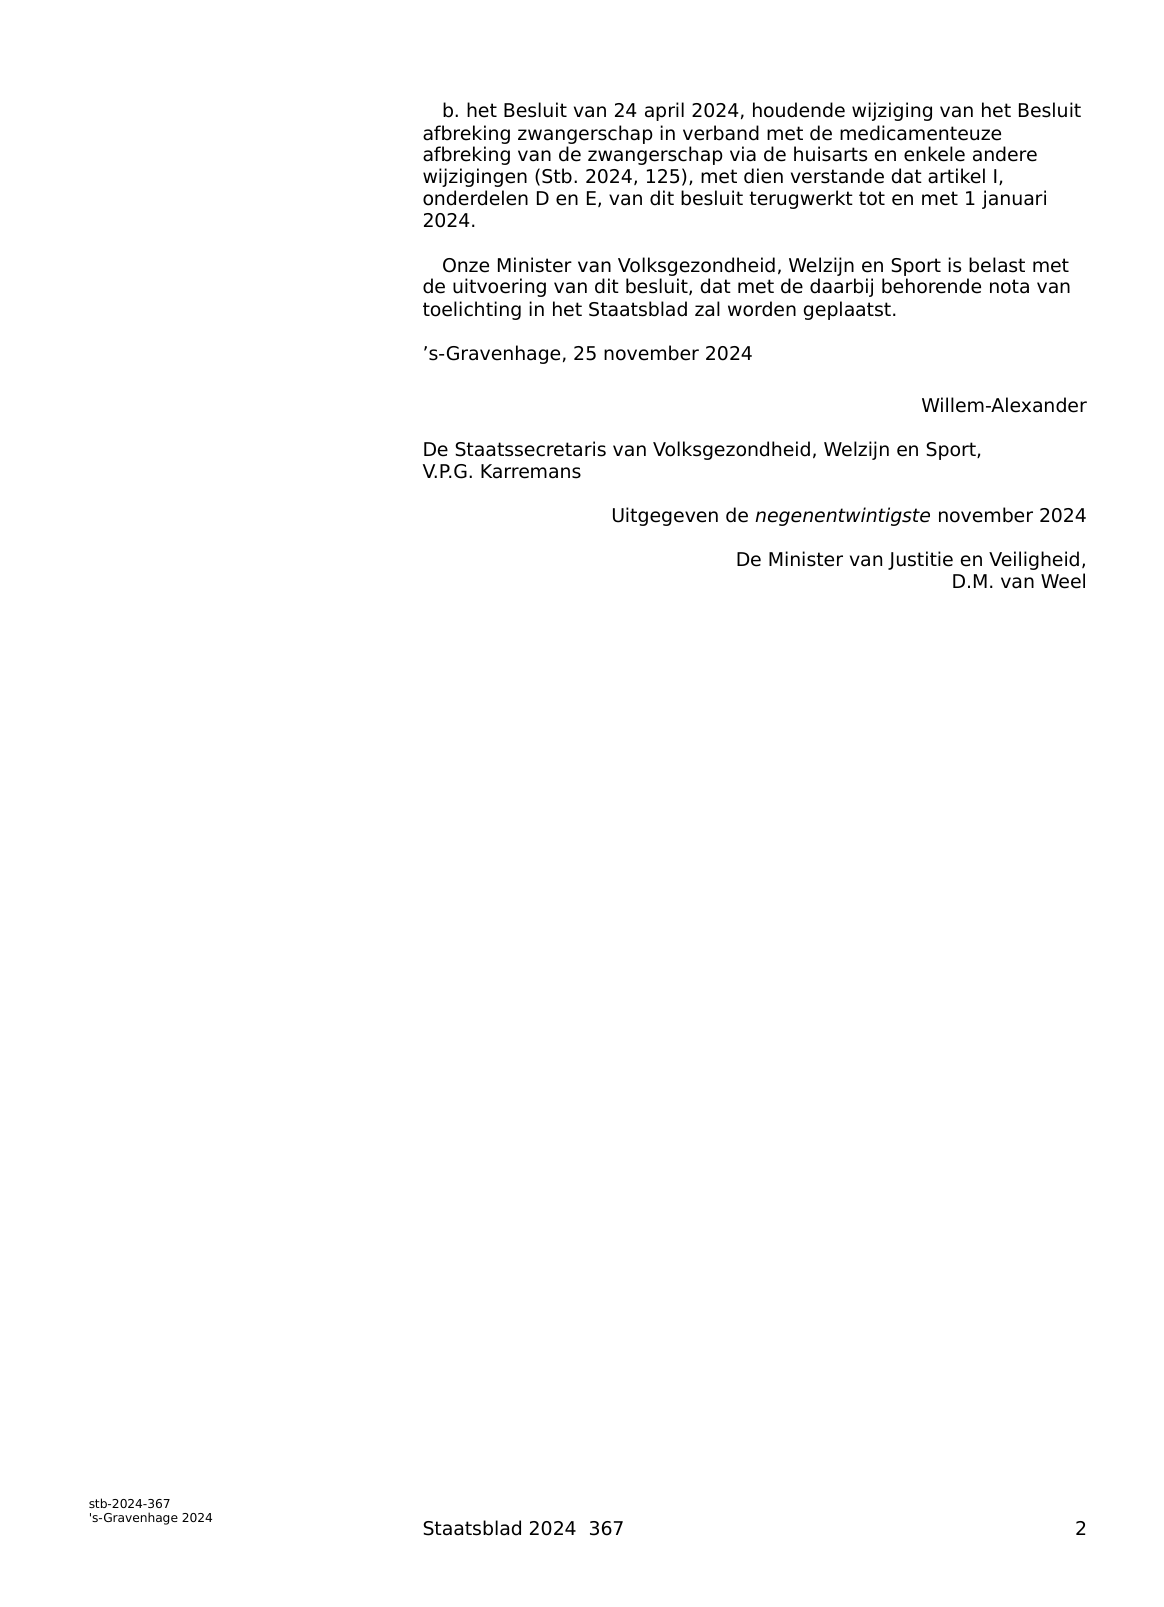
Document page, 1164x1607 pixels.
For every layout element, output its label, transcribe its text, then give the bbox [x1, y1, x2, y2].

text Willem-Alexander [422, 394, 1087, 417]
text Uitgegeven de negenentwintigste november 2024 [422, 505, 1087, 527]
text De Minister van Justitie en Veiligheid, D.M. van Weel [422, 549, 1087, 593]
text b. het Besluit van 24 april 2024, houdende wijziging van het Besluit afbreking zwangerschap in verband met de medicamenteuze afbreking van de zwangerschap via de huisarts en enkele andere wijzigingen (Stb. 2024, 125), met dien verstande dat artikel I, onderdelen D en E, van dit besluit terugwerkt tot en met 1 januari 2024. [422, 100, 1087, 232]
text ’s-Gravenhage, 25 november 2024 [422, 343, 1087, 364]
text 's-Gravenhage 2024 [88, 1511, 323, 1525]
text De Staatssecretaris van Volksgezondheid, Welzijn en Sport, V.P.G. Karremans [422, 439, 1087, 483]
text Onze Minister van Volksgezondheid, Welzijn en Sport is belast met de uitvoering van dit besluit, dat met de daarbij behorende nota van toelichting in het Staatsblad zal worden geplaatst. [422, 254, 1087, 320]
text stb-2024-367 [88, 1497, 323, 1511]
